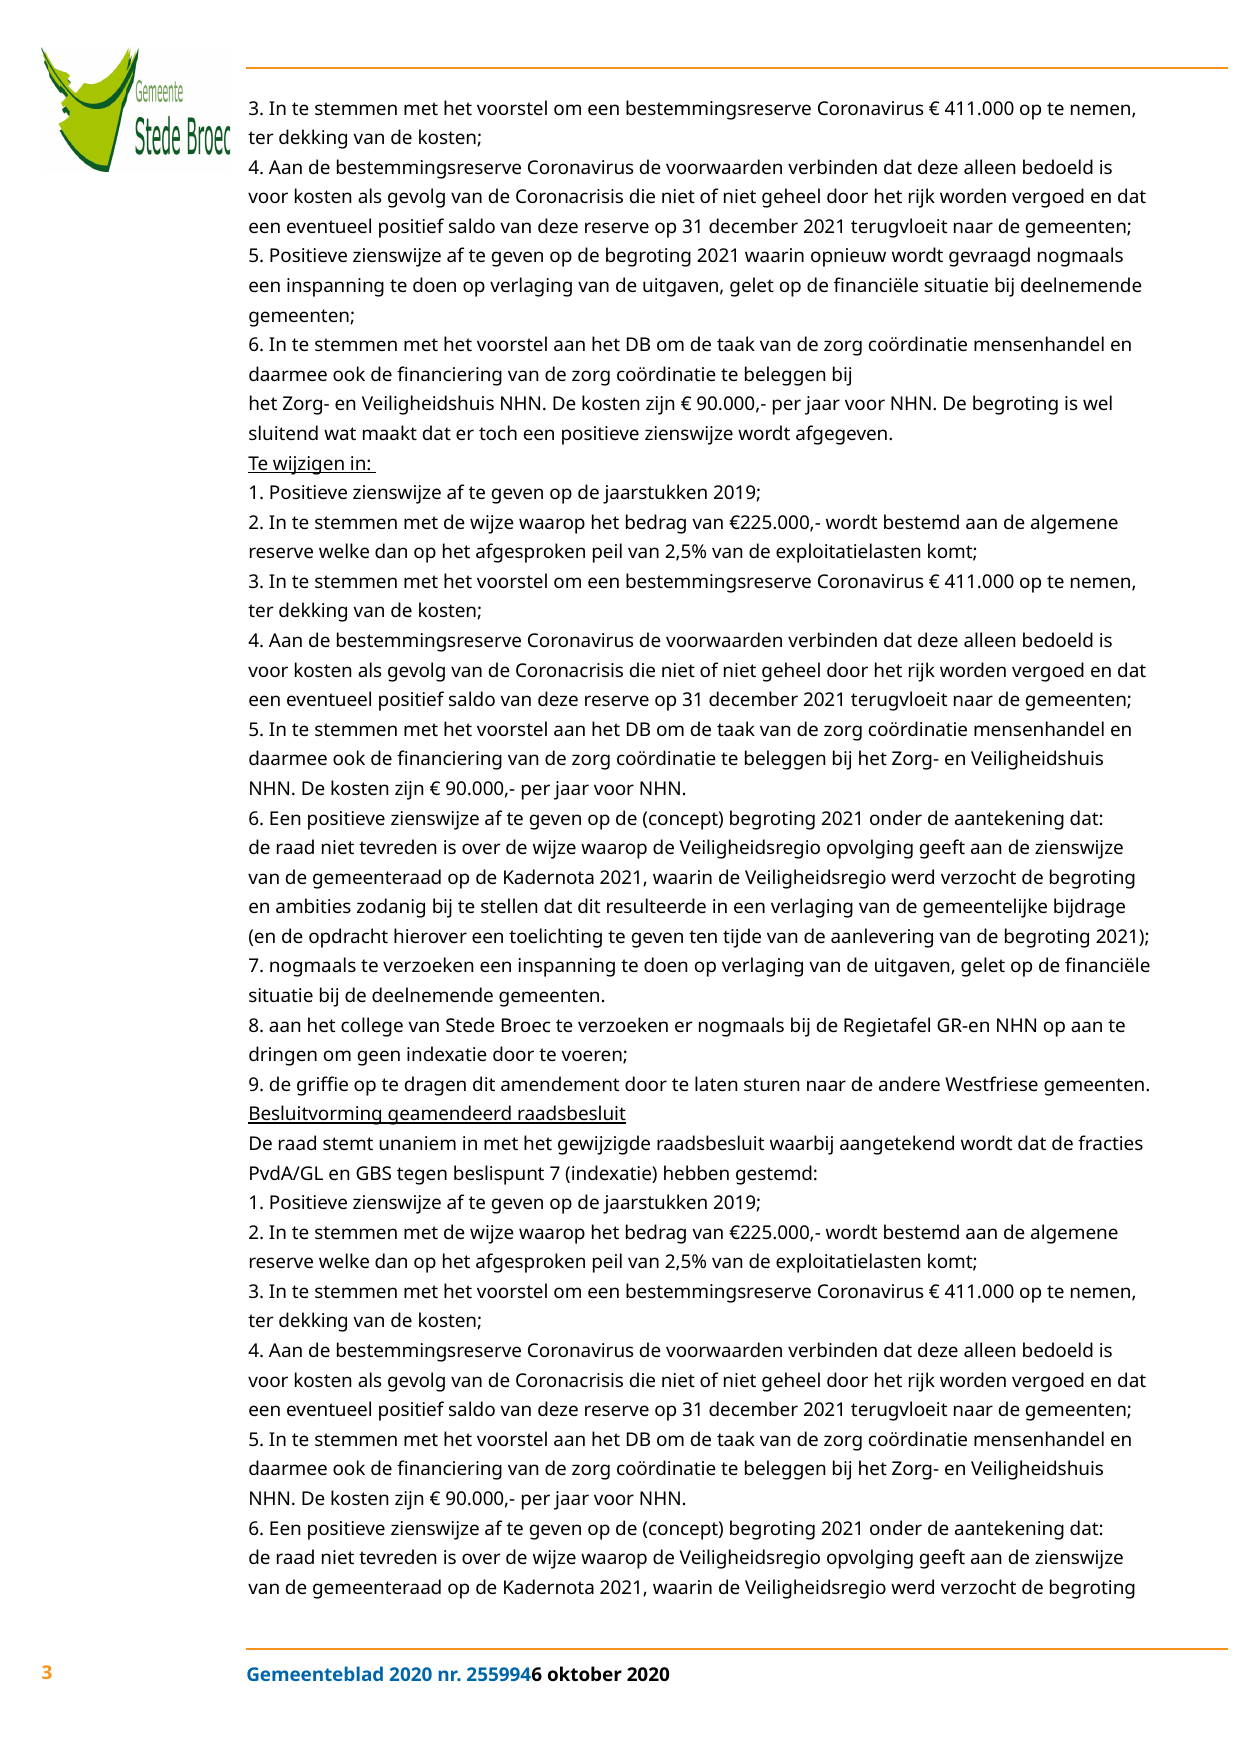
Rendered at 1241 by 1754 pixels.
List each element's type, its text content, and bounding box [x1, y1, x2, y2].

text 2. In te stemmen met de wijze waarop het bedrag van €225.000,- wordt bestemd aan de algemene reserve welke dan op het afgesproken peil van 2,5% van de exploitatielasten komt; [248, 509, 1152, 564]
text 5. In te stemmen met het voorstel aan het DB om de taak van de zorg coördinatie mensenhandel en daarmee ook de financiering van de zorg coördinatie te beleggen bij het Zorg- en Veiligheidshuis NHN. De kosten zijn € 90.000,- per jaar voor NHN. [248, 716, 1152, 801]
text de raad niet tevreden is over de wijze waarop de Veiligheidsregio opvolging geeft aan de zienswijze van de gemeenteraad op de Kadernota 2021, waarin de Veiligheidsregio werd verzocht de begroting en ambities zodanig bij te stellen dat dit resulteerde in een verlaging van de gemeentelijke bijdrage (en de opdracht hierover een toelichting te geven ten tijde van de aanlevering van de begroting 2021); [248, 834, 1152, 949]
text 6. In te stemmen met het voorstel aan het DB om de taak van de zorg coördinatie mensenhandel en daarmee ook de financiering van de zorg coördinatie te beleggen bij [248, 331, 1152, 387]
text Te wijzigen in: [248, 450, 1152, 476]
text 5. Positieve zienswijze af te geven op de begroting 2021 waarin opnieuw wordt gevraagd nogmaals een inspanning te doen op verlaging van de uitgaven, gelet op de financiële situatie bij deelnemende gemeenten; [248, 243, 1152, 328]
text De raad stemt unaniem in met het gewijzigde raadsbesluit waarbij aangetekend wordt dat de fracties PvdA/GL en GBS tegen beslispunt 7 (indexatie) hebben gestemd: [248, 1130, 1152, 1186]
text 3. In te stemmen met het voorstel om een bestemmingsreserve Coronavirus € 411.000 op te nemen, ter dekking van de kosten; [248, 1278, 1152, 1333]
text de raad niet tevreden is over de wijze waarop de Veiligheidsregio opvolging geeft aan de zienswijze van de gemeenteraad op de Kadernota 2021, waarin de Veiligheidsregio werd verzocht de begroting [248, 1544, 1152, 1600]
text het Zorg- en Veiligheidshuis NHN. De kosten zijn € 90.000,- per jaar voor NHN. De begroting is wel sluitend wat maakt dat er toch een positieve zienswijze wordt afgegeven. [248, 391, 1152, 446]
text 6. Een positieve zienswijze af te geven op de (concept) begroting 2021 onder de aantekening dat: [248, 805, 1152, 831]
text 4. Aan de bestemmingsreserve Coronavirus de voorwaarden verbinden dat deze alleen bedoeld is voor kosten als gevolg van de Coronacrisis die niet of niet geheel door het rijk worden vergoed en dat een eventueel positief saldo van deze reserve op 31 december 2021 terugvloeit naar de gemeenten; [248, 154, 1152, 239]
text 1. Positieve zienswijze af te geven op de jaarstukken 2019; [248, 1189, 1152, 1215]
text 3. In te stemmen met het voorstel om een bestemmingsreserve Coronavirus € 411.000 op te nemen, ter dekking van de kosten; [248, 568, 1152, 623]
text 7. nogmaals te verzoeken een inspanning te doen op verlaging van de uitgaven, gelet op de financiële situatie bij de deelnemende gemeenten. [248, 953, 1152, 1008]
text Besluitvorming geamendeerd raadsbesluit [248, 1101, 1152, 1126]
text 5. In te stemmen met het voorstel aan het DB om de taak van de zorg coördinatie mensenhandel en daarmee ook de financiering van de zorg coördinatie te beleggen bij het Zorg- en Veiligheidshuis NHN. De kosten zijn € 90.000,- per jaar voor NHN. [248, 1426, 1152, 1511]
text 2. In te stemmen met de wijze waarop het bedrag van €225.000,- wordt bestemd aan de algemene reserve welke dan op het afgesproken peil van 2,5% van de exploitatielasten komt; [248, 1219, 1152, 1274]
text 1. Positieve zienswijze af te geven op de jaarstukken 2019; [248, 479, 1152, 505]
text 6. Een positieve zienswijze af te geven op de (concept) begroting 2021 onder de aantekening dat: [248, 1515, 1152, 1541]
text 8. aan het college van Stede Broec te verzoeken er nogmaals bij de Regietafel GR-en NHN op aan te dringen om geen indexatie door te voeren; [248, 1012, 1152, 1067]
text 4. Aan de bestemmingsreserve Coronavirus de voorwaarden verbinden dat deze alleen bedoeld is voor kosten als gevolg van de Coronacrisis die niet of niet geheel door het rijk worden vergoed en dat een eventueel positief saldo van deze reserve op 31 december 2021 terugvloeit naar de gemeenten; [248, 627, 1152, 712]
text 9. de griffie op te dragen dit amendement door te laten sturen naar de andere Westfriese gemeenten. [248, 1071, 1152, 1097]
text 3. In te stemmen met het voorstel om een bestemmingsreserve Coronavirus € 411.000 op te nemen, ter dekking van de kosten; [248, 95, 1152, 150]
text 4. Aan de bestemmingsreserve Coronavirus de voorwaarden verbinden dat deze alleen bedoeld is voor kosten als gevolg van de Coronacrisis die niet of niet geheel door het rijk worden vergoed en dat een eventueel positief saldo van deze reserve op 31 december 2021 terugvloeit naar de gemeenten; [248, 1337, 1152, 1422]
picture [41, 47, 231, 172]
